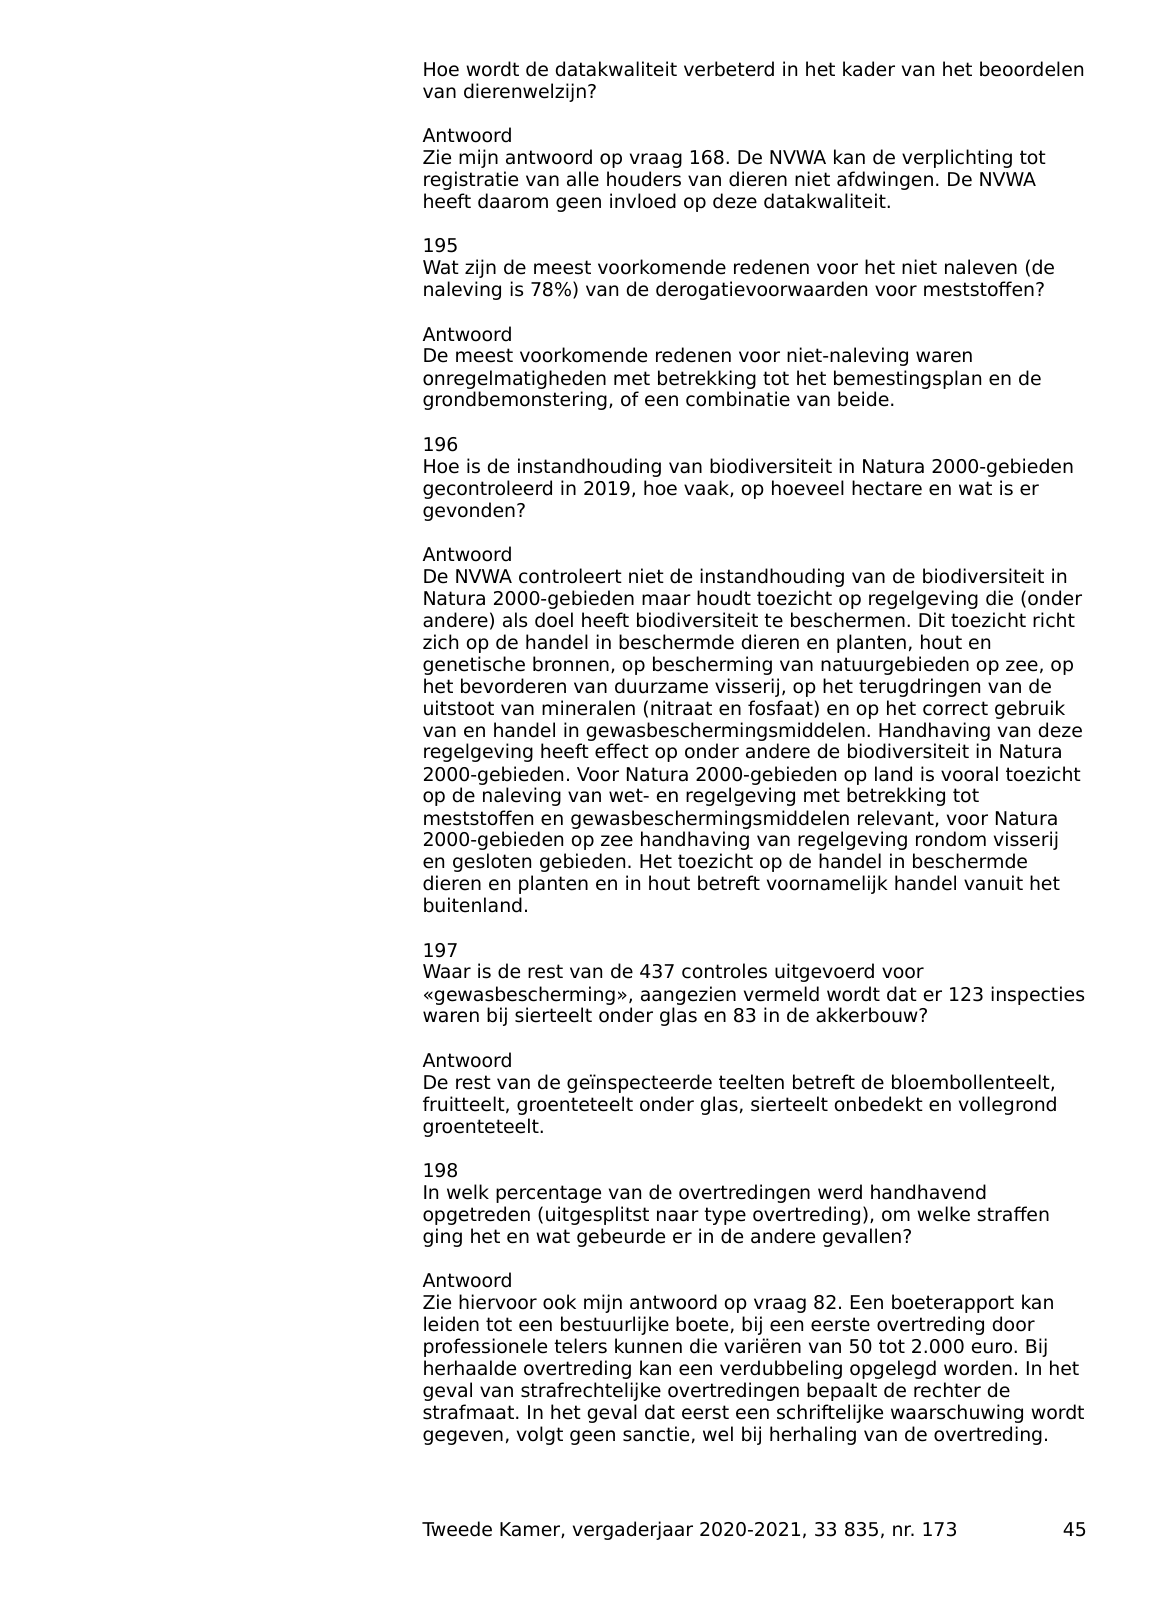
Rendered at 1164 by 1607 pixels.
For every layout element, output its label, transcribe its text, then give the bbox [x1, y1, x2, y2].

text Antwoord [422, 1049, 1087, 1072]
text 195 [422, 235, 1087, 257]
text De NVWA controleert niet de instandhouding van de biodiversiteit in Natura 2000-gebieden maar houdt toezicht op regelgeving die (onder andere) als doel heeft biodiversiteit te beschermen. Dit toezicht richt zich op de handel in beschermde dieren en planten, hout en genetische bronnen, op bescherming van natuurgebieden op zee, op het bevorderen van duurzame visserij, op het terugdringen van de uitstoot van mineralen (nitraat en fosfaat) en op het correct gebruik van en handel in gewasbeschermingsmiddelen. Handhaving van deze regelgeving heeft effect op onder andere de biodiversiteit in Natura 2000-gebieden. Voor Natura 2000-gebieden op land is vooral toezicht op de naleving van wet- en regelgeving met betrekking tot meststoffen en gewasbeschermingsmiddelen relevant, voor Natura 2000-gebieden op zee handhaving van regelgeving rondom visserij en gesloten gebieden. Het toezicht op de handel in beschermde dieren en planten en in hout betreft voornamelijk handel vanuit het buitenland. [422, 566, 1087, 917]
text In welk percentage van de overtredingen werd handhavend opgetreden (uitgesplitst naar type overtreding), om welke straffen ging het en wat gebeurde er in de andere gevallen? [422, 1182, 1087, 1248]
text Antwoord [422, 1270, 1087, 1292]
text Antwoord [422, 125, 1087, 147]
text De rest van de geïnspecteerde teelten betreft de bloembollenteelt, fruitteelt, groenteteelt onder glas, sierteelt onbedekt en vollegrond groenteteelt. [422, 1072, 1087, 1137]
text 197 [422, 939, 1087, 961]
text Zie hiervoor ook mijn antwoord op vraag 82. Een boeterapport kan leiden tot een bestuurlijke boete, bij een eerste overtreding door professionele telers kunnen die variëren van 50 tot 2.000 euro. Bij herhaalde overtreding kan een verdubbeling opgelegd worden. In het geval van strafrechtelijke overtredingen bepaalt de rechter de strafmaat. In het geval dat eerst een schriftelijke waarschuwing wordt gegeven, volgt geen sanctie, wel bij herhaling van de overtreding. [422, 1292, 1087, 1446]
text Hoe wordt de datakwaliteit verbeterd in het kader van het beoordelen van dierenwelzijn? [422, 59, 1087, 103]
text 198 [422, 1160, 1087, 1182]
text 196 [422, 433, 1087, 456]
text Hoe is de instandhouding van biodiversiteit in Natura 2000-gebieden gecontroleerd in 2019, hoe vaak, op hoeveel hectare en wat is er gevonden? [422, 456, 1087, 521]
text Zie mijn antwoord op vraag 168. De NVWA kan de verplichting tot registratie van alle houders van dieren niet afdwingen. De NVWA heeft daarom geen invloed op deze datakwaliteit. [422, 147, 1087, 213]
text De meest voorkomende redenen voor niet-naleving waren onregelmatigheden met betrekking tot het bemestingsplan en de grondbemonstering, of een combinatie van beide. [422, 345, 1087, 411]
text Waar is de rest van de 437 controles uitgevoerd voor «gewasbescherming», aangezien vermeld wordt dat er 123 inspecties waren bij sierteelt onder glas en 83 in de akkerbouw? [422, 961, 1087, 1027]
text Antwoord [422, 544, 1087, 566]
text Wat zijn de meest voorkomende redenen voor het niet naleven (de naleving is 78%) van de derogatievoorwaarden voor meststoffen? [422, 257, 1087, 301]
text Antwoord [422, 323, 1087, 345]
